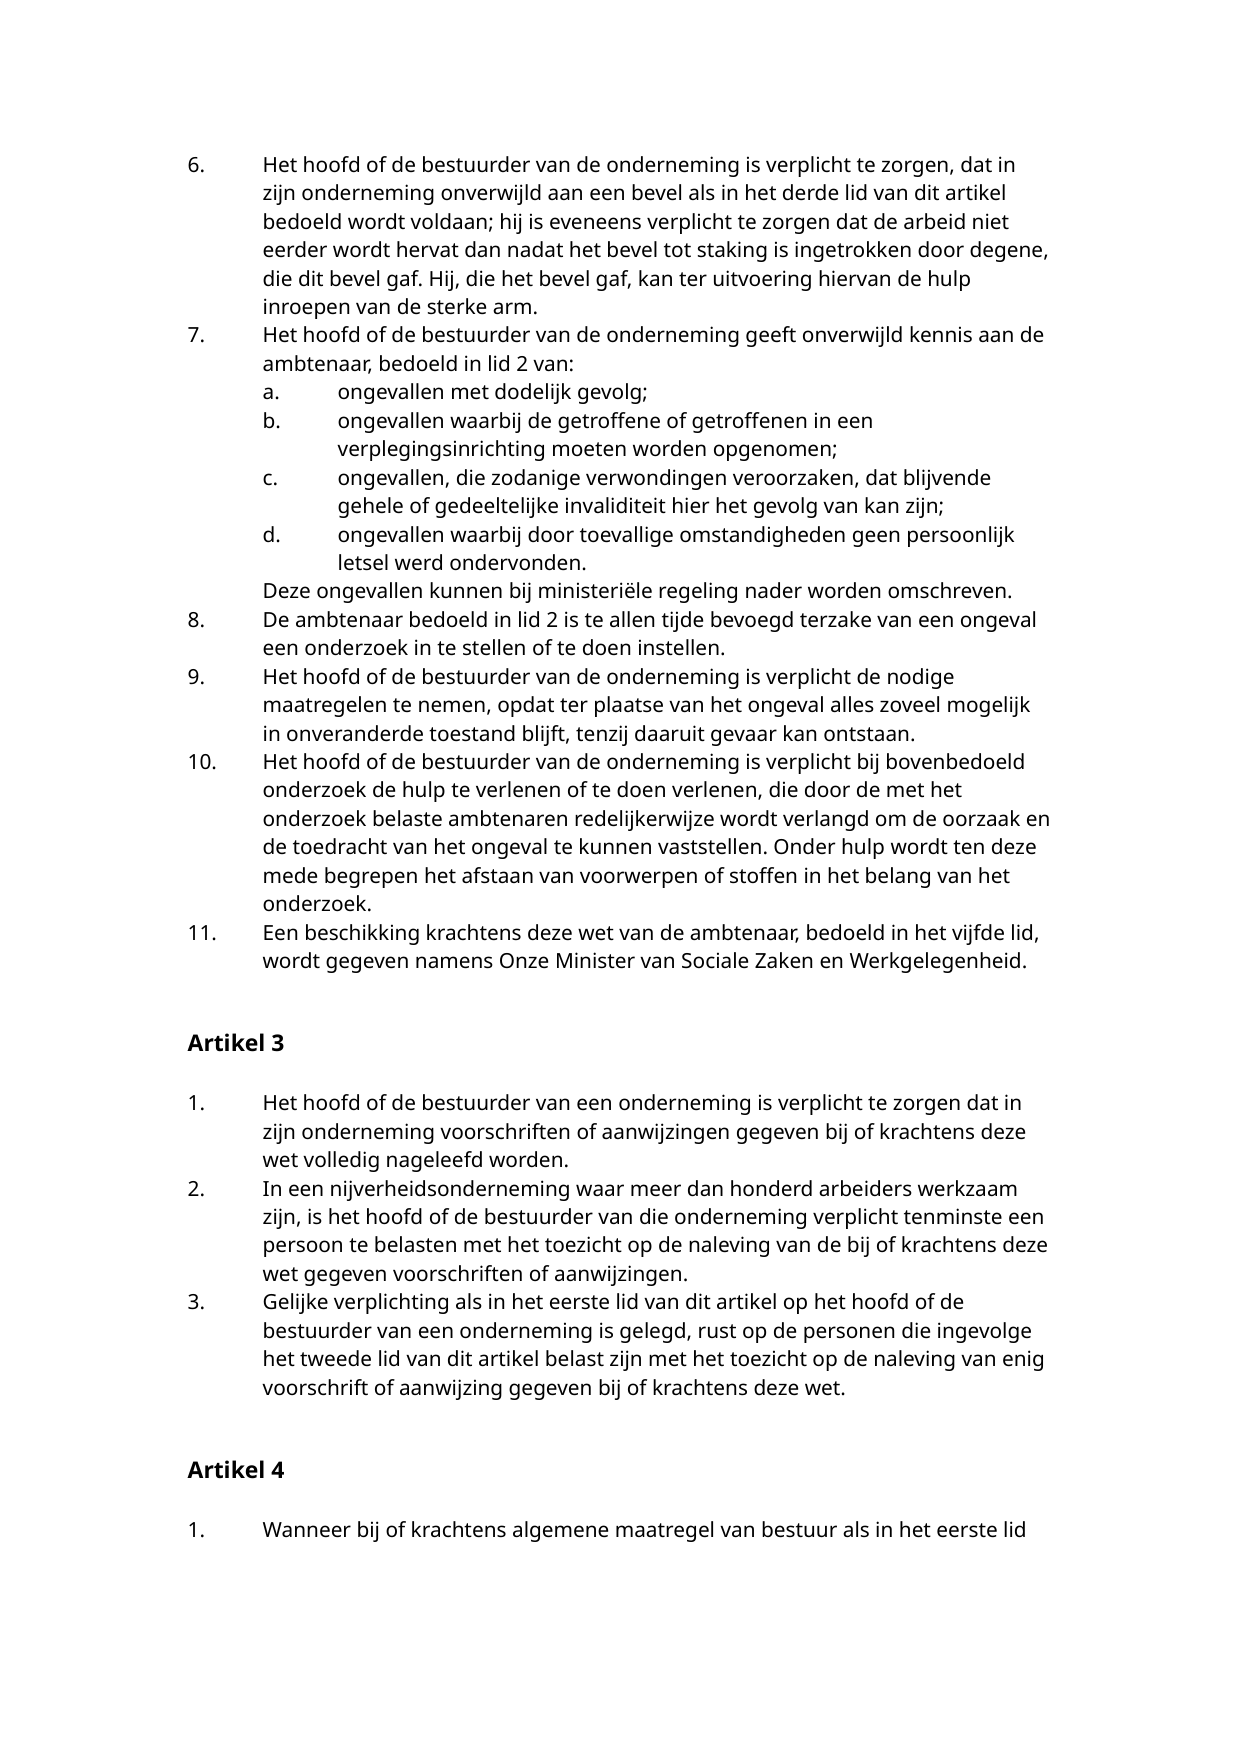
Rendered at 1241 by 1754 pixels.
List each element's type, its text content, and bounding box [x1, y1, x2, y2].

list Gelijke verplichting als in het eerste lid van dit artikel op het hoofd of de bestuurder van een onderneming is gelegd, rust op de personen die ingevolge het tweede lid van dit artikel belast zijn met het toezicht op de naleving van enig voorschrift of aanwijzing gegeven bij of krachtens deze wet. [187, 1287, 1053, 1401]
subtitle Artikel 3 [187, 1027, 1053, 1058]
list Het hoofd of de bestuurder van een onderneming is verplicht te zorgen dat in zijn onderneming voorschriften of aanwijzingen gegeven bij of krachtens deze wet volledig nageleefd worden. [187, 1088, 1053, 1174]
list Deze ongevallen kunnen bij ministeriële regeling nader worden omschreven. [187, 577, 1053, 605]
list Het hoofd of de bestuurder van de onderneming is verplicht de nodige maatregelen te nemen, opdat ter plaatse van het ongeval alles zoveel mogelijk in onveranderde toestand blijft, tenzij daaruit gevaar kan ontstaan. [187, 662, 1053, 747]
list ongevallen met dodelijk gevolg; [262, 377, 1053, 406]
list Het hoofd of de bestuurder van de onderneming is verplicht bij bovenbedoeld onderzoek de hulp te verlenen of te doen verlenen, die door de met het onderzoek belaste ambtenaren redelijkerwijze wordt verlangd om de oorzaak en de toedracht van het ongeval te kunnen vaststellen. Onder hulp wordt ten deze mede begrepen het afstaan van voorwerpen of stoffen in het belang van het onderzoek. [187, 747, 1053, 918]
list ongevallen, die zodanige verwondingen veroorzaken, dat blijvende gehele of gedeeltelijke invaliditeit hier het gevolg van kan zijn; [262, 463, 1053, 520]
list Een beschikking krachtens deze wet van de ambtenaar, bedoeld in het vijfde lid, wordt gegeven namens Onze Minister van Sociale Zaken en Werkgelegenheid. [187, 918, 1053, 975]
list ongevallen waarbij door toevallige omstandigheden geen persoonlijk letsel werd ondervonden. [262, 520, 1053, 577]
list ongevallen waarbij de getroffene of getroffenen in een verplegingsinrichting moeten worden opgenomen; [262, 406, 1053, 463]
list Het hoofd of de bestuurder van de onderneming geeft onverwijld kennis aan de ambtenaar, bedoeld in lid 2 van: [187, 321, 1053, 377]
list In een nijverheidsonderneming waar meer dan honderd arbeiders werkzaam zijn, is het hoofd of de bestuurder van die onderneming verplicht tenminste een persoon te belasten met het toezicht op de naleving van de bij of krachtens deze wet gegeven voorschriften of aanwijzingen. [187, 1174, 1053, 1287]
subtitle Artikel 4 [187, 1454, 1053, 1485]
list Het hoofd of de bestuurder van de onderneming is verplicht te zorgen, dat in zijn onderneming onverwijld aan een bevel als in het derde lid van dit artikel bedoeld wordt voldaan; hij is eveneens verplicht te zorgen dat de arbeid niet eerder wordt hervat dan nadat het bevel tot staking is ingetrokken door degene, die dit bevel gaf. Hij, die het bevel gaf, kan ter uitvoering hiervan de hulp inroepen van de sterke arm. [187, 150, 1053, 321]
list De ambtenaar bedoeld in lid 2 is te allen tijde bevoegd terzake van een ongeval een onderzoek in te stellen of te doen instellen. [187, 605, 1053, 662]
list Wanneer bij of krachtens algemene maatregel van bestuur als in het eerste lid [187, 1515, 1053, 1543]
